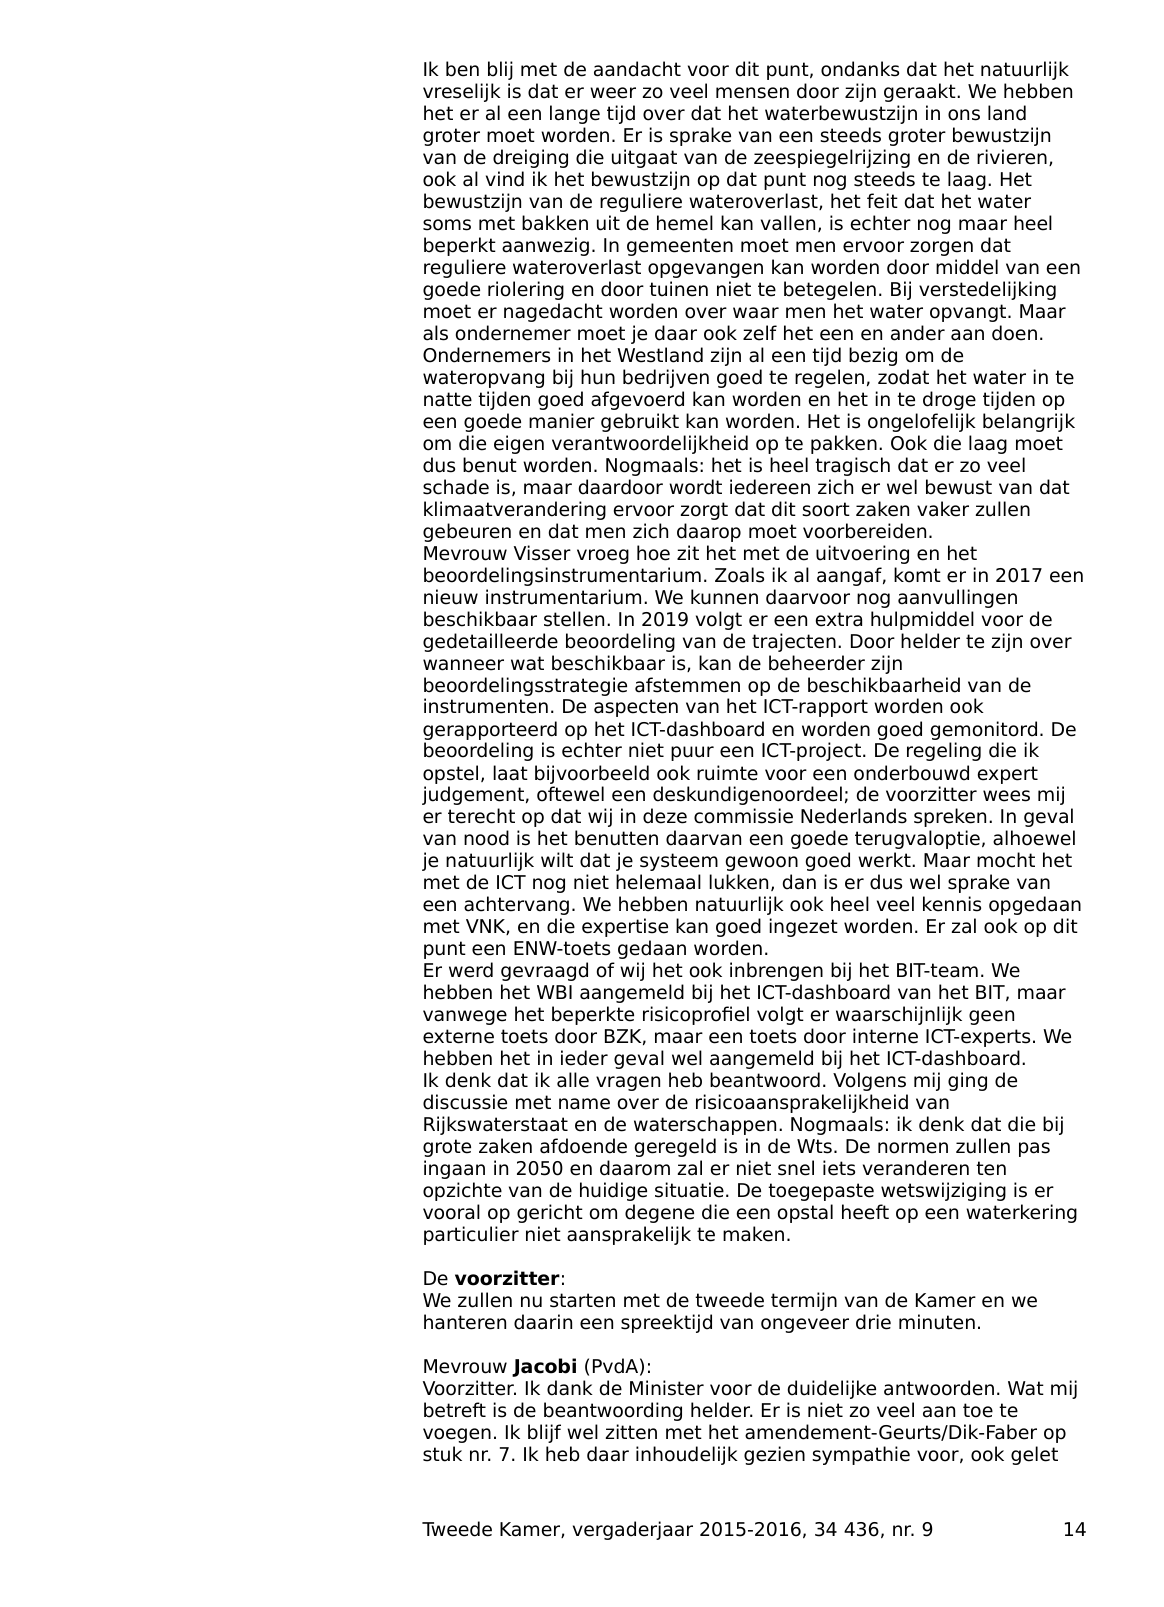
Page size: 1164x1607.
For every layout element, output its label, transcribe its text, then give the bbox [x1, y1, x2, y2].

text Mevrouw Visser vroeg hoe zit het met de uitvoering en het beoordelingsinstrumentarium. Zoals ik al aangaf, komt er in 2017 een nieuw instrumentarium. We kunnen daarvoor nog aanvullingen beschikbaar stellen. In 2019 volgt er een extra hulpmiddel voor de gedetailleerde beoordeling van de trajecten. Door helder te zijn over wanneer wat beschikbaar is, kan de beheerder zijn beoordelingsstrategie afstemmen op de beschikbaarheid van de instrumenten. De aspecten van het ICT-rapport worden ook gerapporteerd op het ICT-dashboard en worden goed gemonitord. De beoordeling is echter niet puur een ICT-project. De regeling die ik opstel, laat bijvoorbeeld ook ruimte voor een onderbouwd expert judgement, oftewel een deskundigenoordeel; de voorzitter wees mij er terecht op dat wij in deze commissie Nederlands spreken. In geval van nood is het benutten daarvan een goede terugvaloptie, alhoewel je natuurlijk wilt dat je systeem gewoon goed werkt. Maar mocht het met de ICT nog niet helemaal lukken, dan is er dus wel sprake van een achtervang. We hebben natuurlijk ook heel veel kennis opgedaan met VNK, en die expertise kan goed ingezet worden. Er zal ook op dit punt een ENW-toets gedaan worden. [422, 543, 1087, 960]
text Voorzitter. Ik dank de Minister voor de duidelijke antwoorden. Wat mij betreft is de beantwoording helder. Er is niet zo veel aan toe te voegen. Ik blijf wel zitten met het amendement-Geurts/Dik-Faber op stuk nr. 7. Ik heb daar inhoudelijk gezien sympathie voor, ook gelet [422, 1378, 1087, 1466]
text Er werd gevraagd of wij het ook inbrengen bij het BIT-team. We hebben het WBI aangemeld bij het ICT-dashboard van het BIT, maar vanwege het beperkte risicoprofiel volgt er waarschijnlijk geen externe toets door BZK, maar een toets door interne ICT-experts. We hebben het in ieder geval wel aangemeld bij het ICT-dashboard. [422, 960, 1087, 1070]
text Mevrouw Jacobi (PvdA): [422, 1356, 1087, 1378]
text Ik denk dat ik alle vragen heb beantwoord. Volgens mij ging de discussie met name over de risicoaansprakelijkheid van Rijkswaterstaat en de waterschappen. Nogmaals: ik denk dat die bij grote zaken afdoende geregeld is in de Wts. De normen zullen pas ingaan in 2050 en daarom zal er niet snel iets veranderen ten opzichte van de huidige situatie. De toegepaste wetswijziging is er vooral op gericht om degene die een opstal heeft op een waterkering particulier niet aansprakelijk te maken. [422, 1070, 1087, 1246]
text We zullen nu starten met de tweede termijn van de Kamer en we hanteren daarin een spreektijd van ongeveer drie minuten. [422, 1290, 1087, 1334]
text De voorzitter: [422, 1268, 1087, 1290]
text Ik ben blij met de aandacht voor dit punt, ondanks dat het natuurlijk vreselijk is dat er weer zo veel mensen door zijn geraakt. We hebben het er al een lange tijd over dat het waterbewustzijn in ons land groter moet worden. Er is sprake van een steeds groter bewustzijn van de dreiging die uitgaat van de zeespiegelrijzing en de rivieren, ook al vind ik het bewustzijn op dat punt nog steeds te laag. Het bewustzijn van de reguliere wateroverlast, het feit dat het water soms met bakken uit de hemel kan vallen, is echter nog maar heel beperkt aanwezig. In gemeenten moet men ervoor zorgen dat reguliere wateroverlast opgevangen kan worden door middel van een goede riolering en door tuinen niet te betegelen. Bij verstedelijking moet er nagedacht worden over waar men het water opvangt. Maar als ondernemer moet je daar ook zelf het een en ander aan doen. Ondernemers in het Westland zijn al een tijd bezig om de wateropvang bij hun bedrijven goed te regelen, zodat het water in te natte tijden goed afgevoerd kan worden en het in te droge tijden op een goede manier gebruikt kan worden. Het is ongelofelijk belangrijk om die eigen verantwoordelijkheid op te pakken. Ook die laag moet dus benut worden. Nogmaals: het is heel tragisch dat er zo veel schade is, maar daardoor wordt iedereen zich er wel bewust van dat klimaatverandering ervoor zorgt dat dit soort zaken vaker zullen gebeuren en dat men zich daarop moet voorbereiden. [422, 59, 1087, 543]
